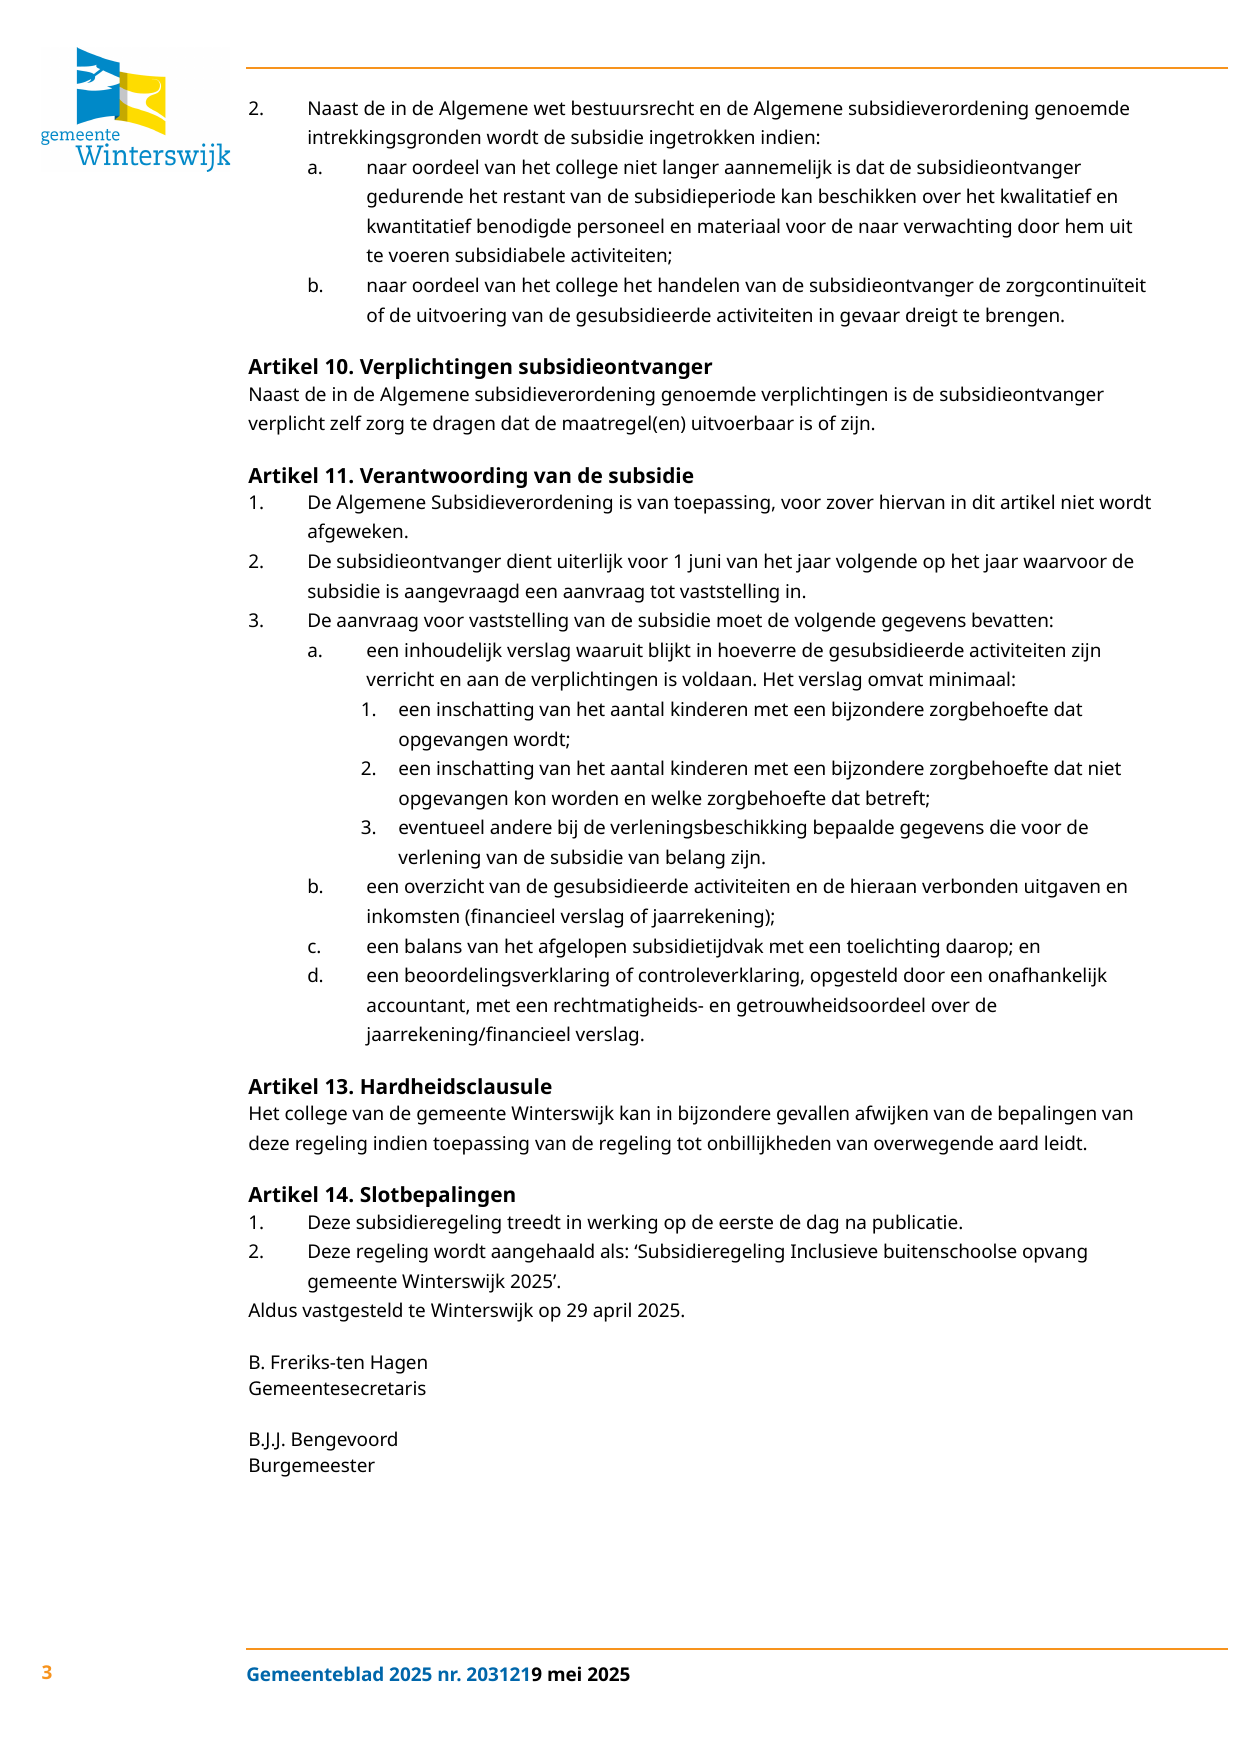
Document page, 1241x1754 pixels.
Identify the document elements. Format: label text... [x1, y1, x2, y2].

text Artikel 11. Verantwoording van de subsidie [248, 461, 1152, 489]
list een balans van het afgelopen subsidietijdvak met een toelichting daarop; en [307, 933, 1152, 959]
text Artikel 13. Hardheidsclausule [248, 1072, 1152, 1101]
list Deze regeling wordt aangehaald als: ‘Subsidieregeling Inclusieve buitenschoolse opvang gemeente Winterswijk 2025’. [248, 1238, 1152, 1294]
text Aldus vastgesteld te Winterswijk op 29 april 2025. [248, 1298, 1152, 1323]
picture [41, 47, 231, 172]
text Artikel 10. Verplichtingen subsidieontvanger [248, 352, 1152, 381]
text B. Freriks-ten Hagen [248, 1349, 1152, 1375]
picture [225, 153, 231, 162]
list een inhoudelijk verslag waaruit blijkt in hoeverre de gesubsidieerde activiteiten zijn verricht en aan de verplichtingen is voldaan. Het verslag omvat minimaal: [307, 637, 1152, 692]
text Burgemeester [248, 1452, 1152, 1478]
text Het college van de gemeente Winterswijk kan in bijzondere gevallen afwijken van de bepalingen van deze regeling indien toepassing van de regeling tot onbillijkheden van overwegende aard leidt. [248, 1101, 1152, 1156]
list een beoordelingsverklaring of controleverklaring, opgesteld door een onafhankelijk accountant, met een rechtmatigheids- en getrouwheidsoordeel over de jaarrekening/financieel verslag. [307, 962, 1152, 1047]
text Naast de in de Algemene subsidieverordening genoemde verplichtingen is de subsidieontvanger verplicht zelf zorg te dragen dat de maatregel(en) uitvoerbaar is of zijn. [248, 381, 1152, 436]
text Gemeentesecretaris [248, 1375, 1152, 1401]
list Deze subsidieregeling treedt in werking op de eerste de dag na publicatie. [248, 1209, 1152, 1235]
list naar oordeel van het college niet langer aannemelijk is dat de subsidieontvanger gedurende het restant van de subsidieperiode kan beschikken over het kwalitatief en kwantitatief benodigde personeel en materiaal voor de naar verwachting door hem uit te voeren subsidiabele activiteiten; [307, 154, 1152, 268]
list naar oordeel van het college het handelen van de subsidieontvanger de zorgcontinuïteit of de uitvoering van de gesubsidieerde activiteiten in gevaar dreigt te brengen. [307, 272, 1152, 328]
text Artikel 14. Slotbepalingen [248, 1181, 1152, 1209]
list een inschatting van het aantal kinderen met een bijzondere zorgbehoefte dat niet opgevangen kon worden en welke zorgbehoefte dat betreft; [361, 755, 1152, 811]
text B.J.J. Bengevoord [248, 1426, 1152, 1452]
list eventueel andere bij de verleningsbeschikking bepaalde gegevens die voor de verlening van de subsidie van belang zijn. [361, 814, 1152, 870]
list een inschatting van het aantal kinderen met een bijzondere zorgbehoefte dat opgevangen wordt; [361, 696, 1152, 752]
list Naast de in de Algemene wet bestuursrecht en de Algemene subsidieverordening genoemde intrekkingsgronden wordt de subsidie ingetrokken indien: [248, 95, 1152, 150]
list De aanvraag voor vaststelling van de subsidie moet de volgende gegevens bevatten: [248, 607, 1152, 633]
list De subsidieontvanger dient uiterlijk voor 1 juni van het jaar volgende op het jaar waarvoor de subsidie is aangevraagd een aanvraag tot vaststelling in. [248, 548, 1152, 604]
list De Algemene Subsidieverordening is van toepassing, voor zover hiervan in dit artikel niet wordt afgeweken. [248, 489, 1152, 544]
list een overzicht van de gesubsidieerde activiteiten en de hieraan verbonden uitgaven en inkomsten (financieel verslag of jaarrekening); [307, 874, 1152, 929]
